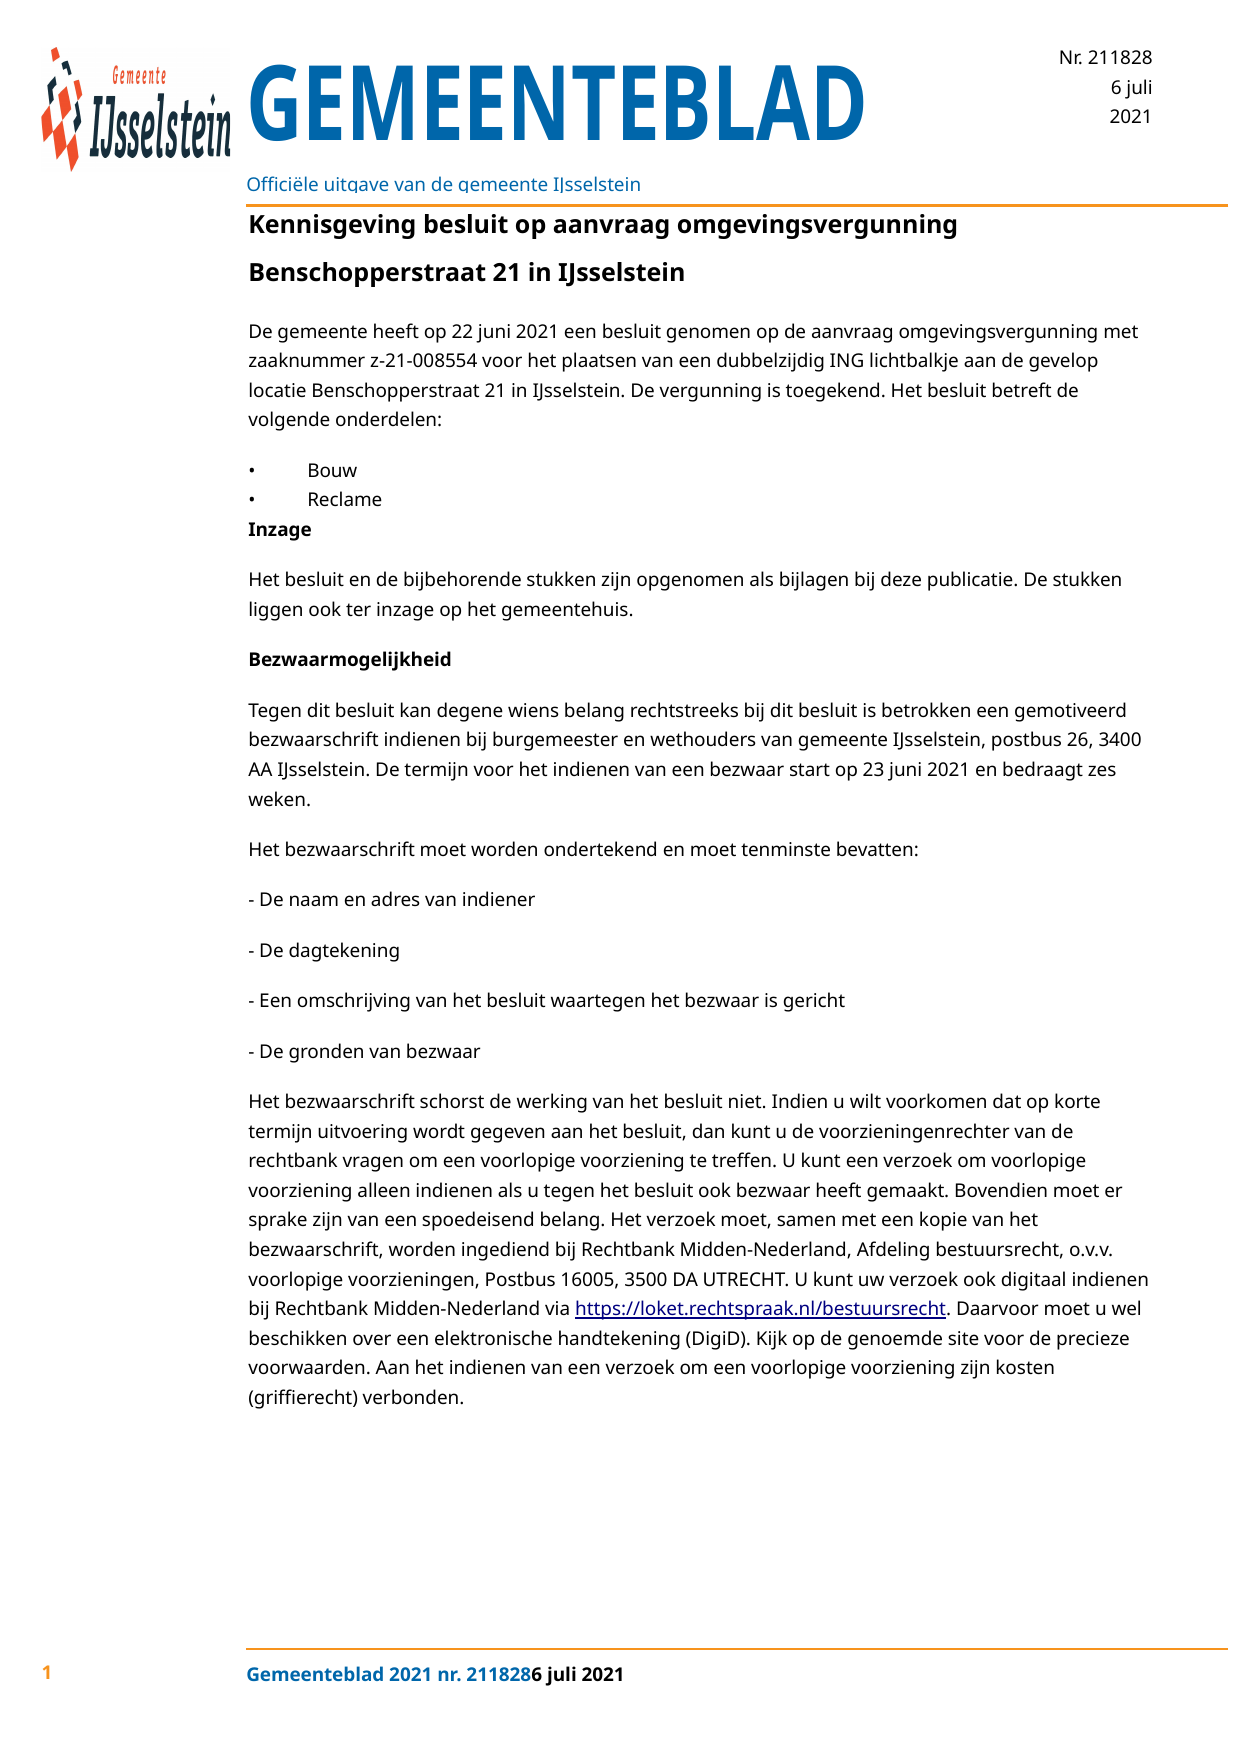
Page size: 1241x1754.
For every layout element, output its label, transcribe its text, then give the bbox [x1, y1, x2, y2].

text - De naam en adres van indiener [248, 887, 1152, 912]
text Bezwaarmogelijkheid [248, 647, 1152, 672]
text Het bezwaarschrift moet worden ondertekend en moet tenminste bevatten: [248, 836, 1152, 862]
text Inzage [248, 516, 1152, 542]
text - De gronden van bezwaar [248, 1038, 1152, 1064]
text Het bezwaarschrift schorst de werking van het besluit niet. Indien u wilt voorkomen dat op korte termijn uitvoering wordt gegeven aan het besluit, dan kunt u de voorzieningenrechter van de rechtbank vragen om een voorlopige voorziening te treffen. U kunt een verzoek om voorlopige voorziening alleen indienen als u tegen het besluit ook bezwaar heeft gemaakt. Bovendien moet er sprake zijn van een spoedeisend belang. Het verzoek moet, samen met een kopie van het bezwaarschrift, worden ingediend bij Rechtbank Midden-Nederland, Afdeling bestuursrecht, o.v.v. voorlopige voorzieningen, Postbus 16005, 3500 DA UTRECHT. U kunt uw verzoek ook digitaal indienen bij Rechtbank Midden-Nederland via https://loket.rechtspraak.nl/bestuursrecht. Daarvoor moet u wel beschikken over een elektronische handtekening (DigiD). Kijk op de genoemde site voor de precieze voorwaarden. Aan het indienen van een verzoek om een voorlopige voorziening zijn kosten (griffierecht) verbonden. [248, 1088, 1152, 1410]
picture [41, 47, 231, 172]
text Kennisgeving besluit op aanvraag omgevingsvergunning Benschopperstraat 21 in IJsselstein [248, 207, 1152, 288]
text De gemeente heeft op 22 juni 2021 een besluit genomen op de aanvraag omgevingsvergunning met zaaknummer z-21-008554 voor het plaatsen van een dubbelzijdig ING lichtbalkje aan de gevelop locatie Benschopperstraat 21 in IJsselstein. De vergunning is toegekend. Het besluit betreft de volgende onderdelen: [248, 318, 1152, 432]
list Bouw [248, 457, 1152, 483]
text Tegen dit besluit kan degene wiens belang rechtstreeks bij dit besluit is betrokken een gemotiveerd bezwaarschrift indienen bij burgemeester en wethouders van gemeente IJsselstein, postbus 26, 3400 AA IJsselstein. De termijn voor het indienen van een bezwaar start op 23 juni 2021 en bedraagt zes weken. [248, 697, 1152, 812]
text - De dagtekening [248, 937, 1152, 963]
list Reclame [248, 487, 1152, 512]
text Het besluit en de bijbehorende stukken zijn opgenomen als bijlagen bij deze publicatie. De stukken liggen ook ter inzage op het gemeentehuis. [248, 567, 1152, 622]
text - Een omschrijving van het besluit waartegen het bezwaar is gericht [248, 987, 1152, 1013]
